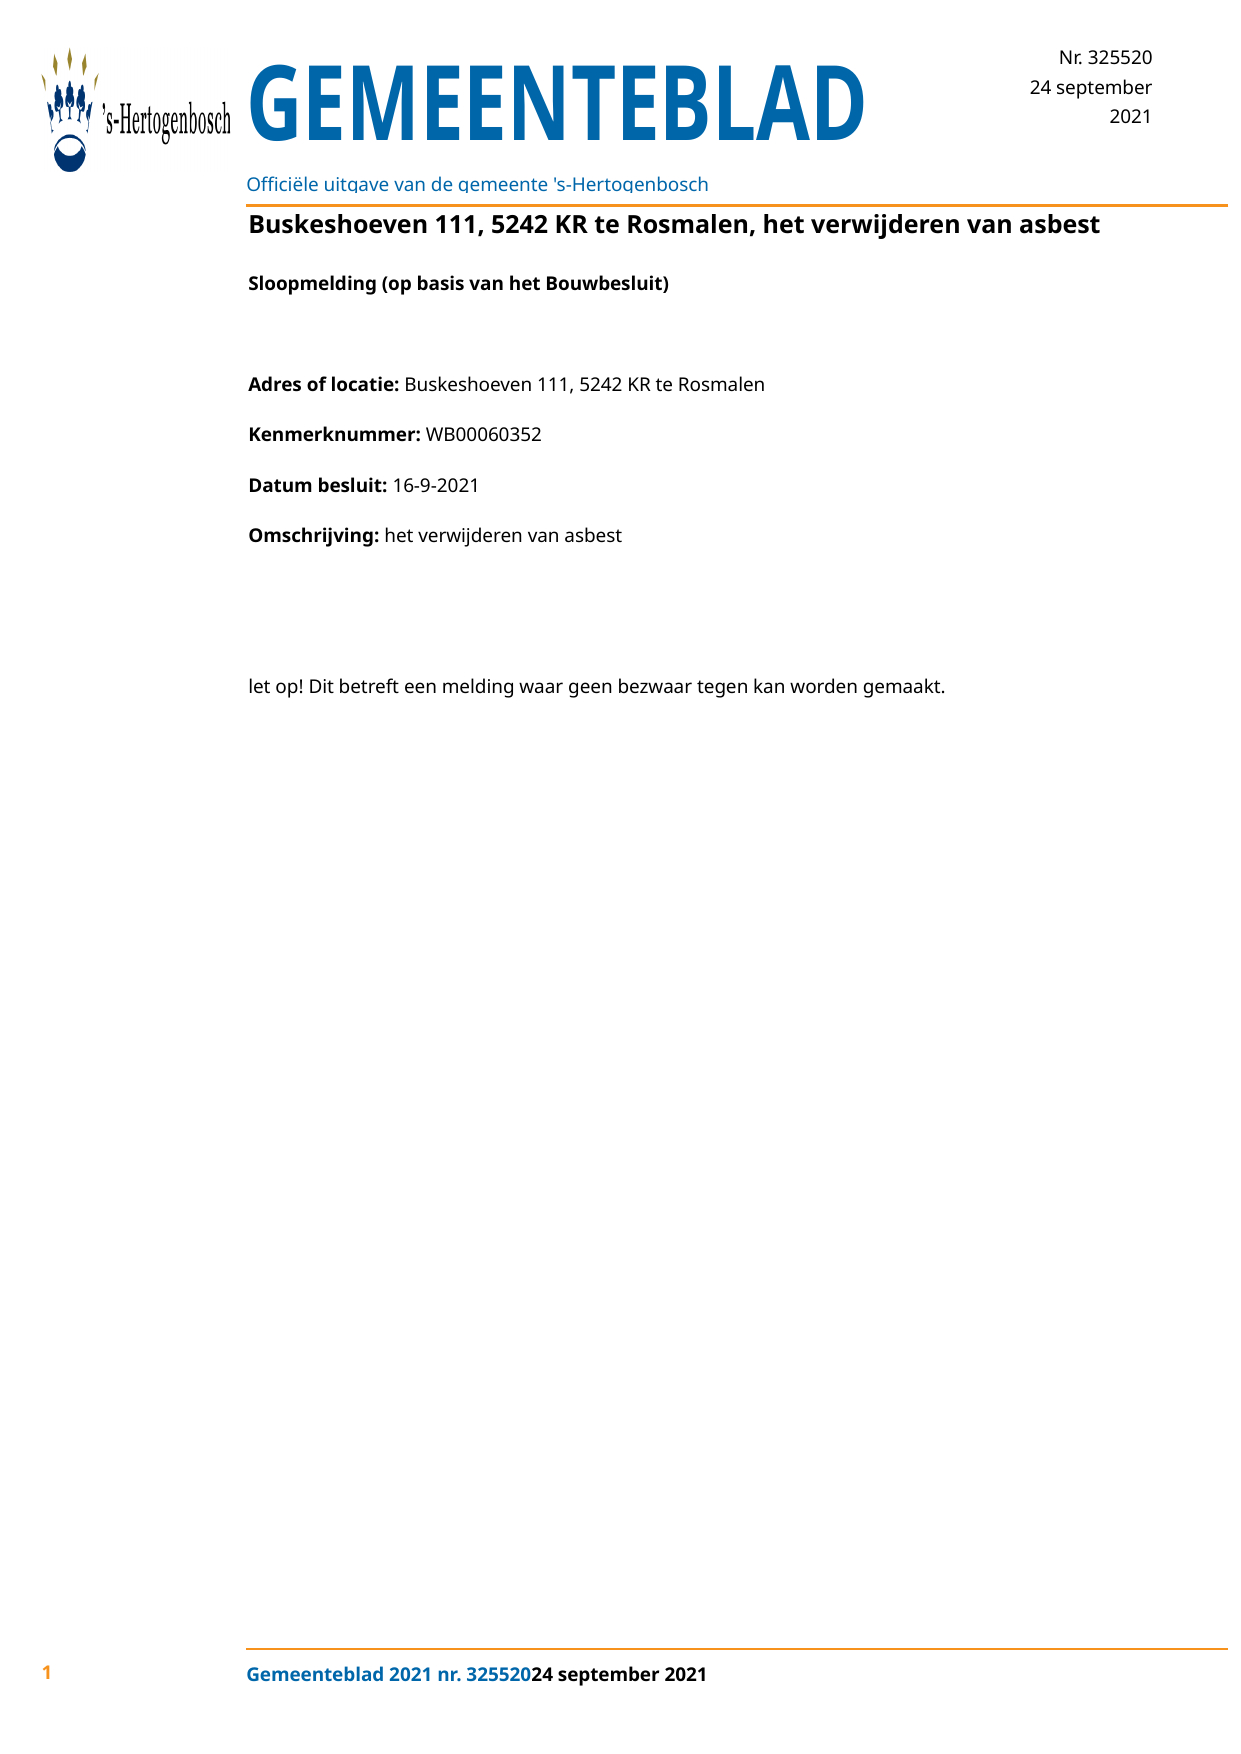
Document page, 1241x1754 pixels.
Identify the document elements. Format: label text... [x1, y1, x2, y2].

text Adres of locatie: Buskeshoeven 111, 5242 KR te Rosmalen [248, 371, 1152, 397]
text Sloopmelding (op basis van het Bouwbesluit) [248, 270, 1152, 296]
text Datum besluit: 16-9-2021 [248, 472, 1152, 498]
text Omschrijving: het verwijderen van asbest [248, 522, 1152, 548]
text let op! Dit betreft een melding waar geen bezwaar tegen kan worden gemaakt. [248, 674, 1152, 699]
text Kenmerknummer: WB00060352 [248, 422, 1152, 447]
picture [41, 47, 231, 172]
text Buskeshoeven 111, 5242 KR te Rosmalen, het verwijderen van asbest [248, 207, 1152, 241]
